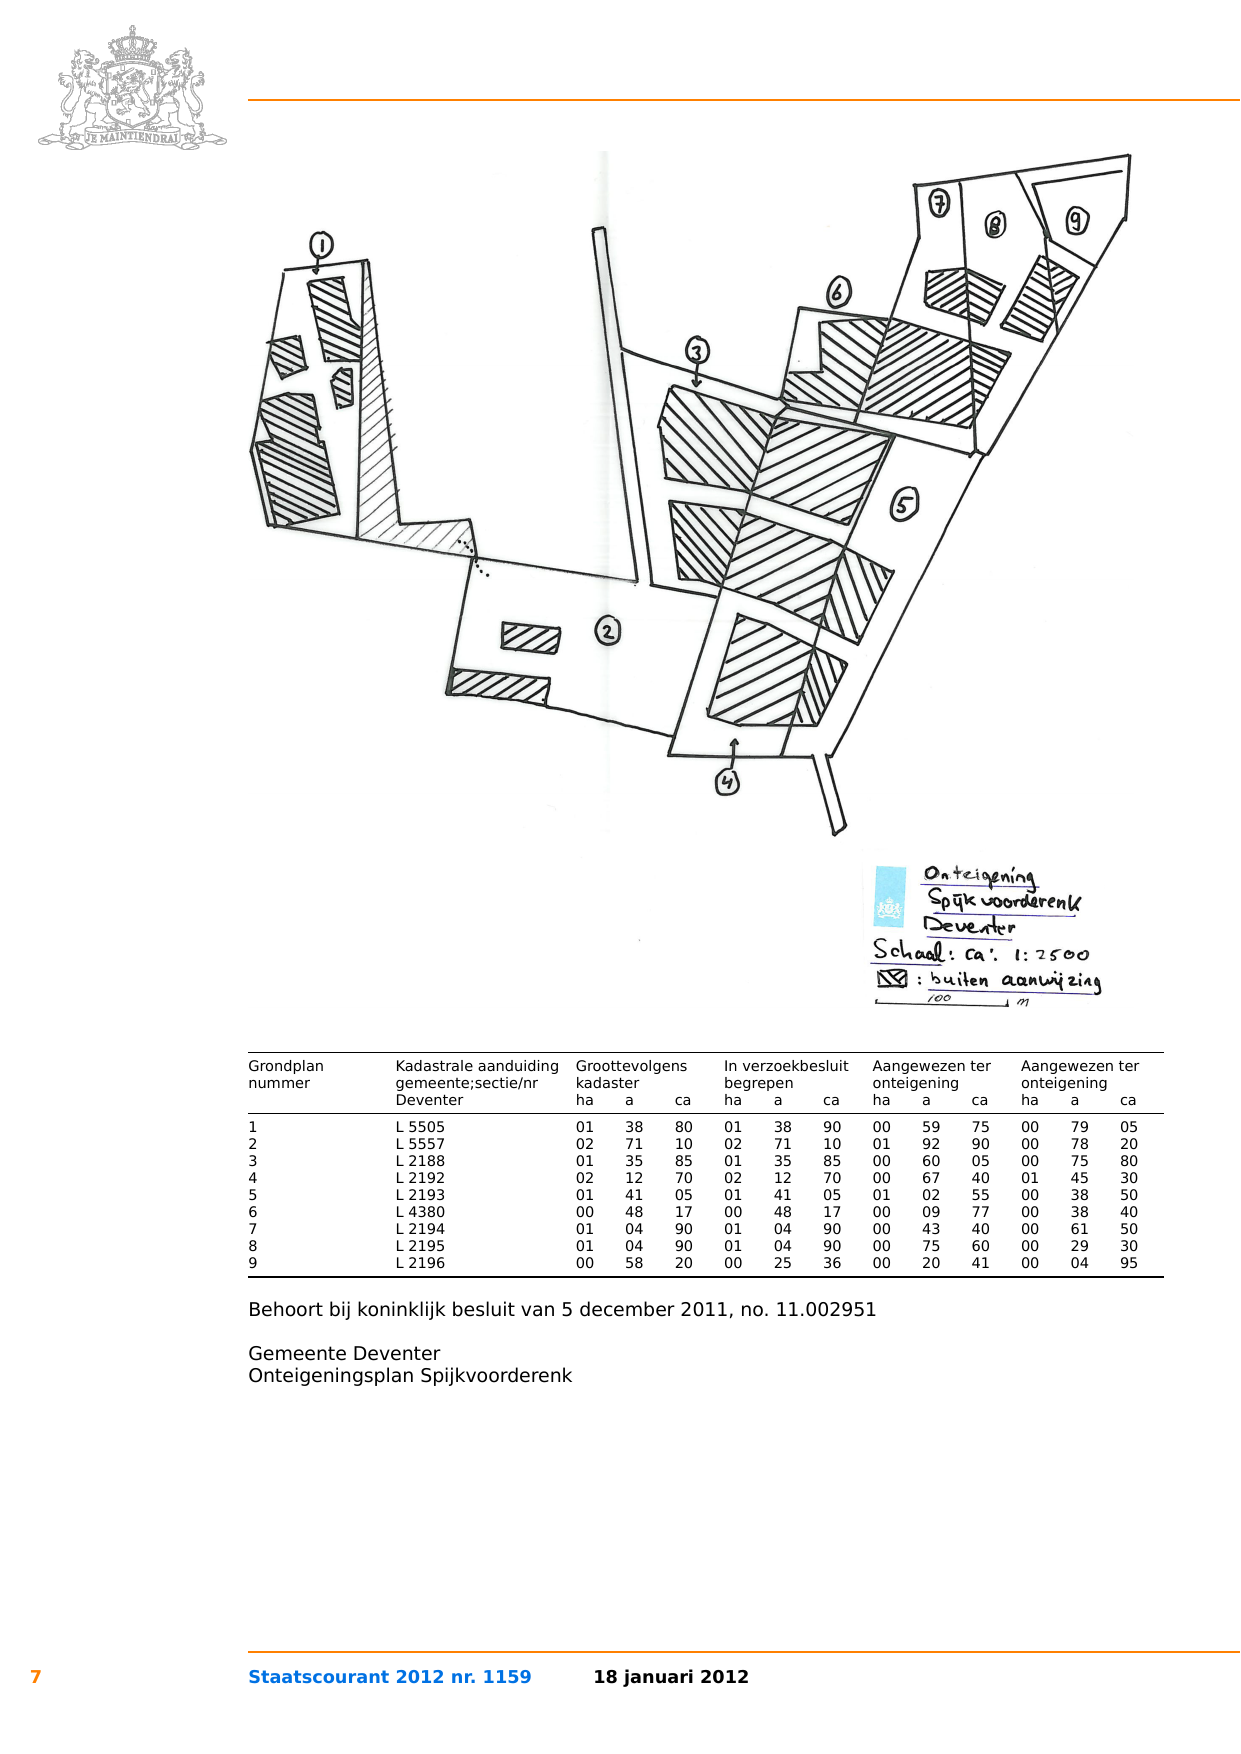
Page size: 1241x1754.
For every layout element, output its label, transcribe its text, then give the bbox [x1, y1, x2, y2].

table_cell a [768, 1092, 817, 1113]
table_cell a [1064, 1092, 1114, 1113]
table_cell 02 [718, 1170, 767, 1187]
table_header Grondplan nummer [248, 1053, 389, 1092]
table_cell 00 [866, 1255, 916, 1276]
table_cell ca [669, 1092, 718, 1113]
table_cell 4 [248, 1170, 389, 1187]
table_header Kadastrale aanduiding gemeente;sectie/nr [389, 1053, 569, 1092]
table_cell 75 [1064, 1153, 1114, 1170]
table_cell 80 [669, 1114, 718, 1136]
table_cell 00 [1015, 1238, 1064, 1255]
picture [248, 151, 1134, 1008]
table_cell 00 [1015, 1153, 1064, 1170]
table_cell [248, 1092, 389, 1113]
table_cell 1 [248, 1114, 389, 1136]
table_cell 00 [570, 1255, 619, 1276]
table_cell 59 [916, 1114, 965, 1136]
table_cell 20 [916, 1255, 965, 1276]
table_cell 10 [669, 1136, 718, 1153]
table_cell 00 [1015, 1255, 1064, 1276]
table_cell 00 [866, 1221, 916, 1238]
table_cell 01 [718, 1221, 767, 1238]
table_cell 92 [916, 1136, 965, 1153]
table_cell 50 [1114, 1187, 1163, 1204]
table_header Aangewezen ter onteigening [866, 1053, 1015, 1092]
table_cell 8 [248, 1238, 389, 1255]
table_cell 01 [570, 1153, 619, 1170]
table_cell L 2195 [389, 1238, 569, 1255]
table_cell 75 [965, 1114, 1015, 1136]
table_cell L 4380 [389, 1204, 569, 1221]
table_cell 50 [1114, 1221, 1163, 1238]
table_cell 04 [768, 1221, 817, 1238]
table_cell 00 [866, 1204, 916, 1221]
table_cell 38 [619, 1114, 668, 1136]
table_cell 20 [669, 1255, 718, 1276]
table_cell 60 [965, 1238, 1015, 1255]
table_cell 05 [965, 1153, 1015, 1170]
table_cell 02 [570, 1136, 619, 1153]
table_cell Deventer [389, 1092, 569, 1113]
table_cell 00 [1015, 1114, 1064, 1136]
table_cell 02 [718, 1136, 767, 1153]
table_header In verzoekbesluit begrepen [718, 1053, 866, 1092]
table_cell 09 [916, 1204, 965, 1221]
table_cell 6 [248, 1204, 389, 1221]
table_cell 95 [1114, 1255, 1163, 1276]
table_cell 71 [768, 1136, 817, 1153]
table_cell 29 [1064, 1238, 1114, 1255]
table_cell 05 [669, 1187, 718, 1204]
table_cell 90 [965, 1136, 1015, 1153]
table_cell 38 [1064, 1204, 1114, 1221]
table_cell 40 [1114, 1204, 1163, 1221]
table_cell 60 [916, 1153, 965, 1170]
table_cell 38 [1064, 1187, 1114, 1204]
table_cell 58 [619, 1255, 668, 1276]
table_header Groottevolgens kadaster [570, 1053, 718, 1092]
table_header Aangewezen ter onteigening [1015, 1053, 1163, 1092]
table_cell 61 [1064, 1221, 1114, 1238]
table_cell 79 [1064, 1114, 1114, 1136]
table_cell 00 [1015, 1187, 1064, 1204]
table_cell 17 [817, 1204, 866, 1221]
table_cell 41 [619, 1187, 668, 1204]
table_cell 01 [718, 1114, 767, 1136]
table_cell 80 [1114, 1153, 1163, 1170]
table_cell 01 [570, 1221, 619, 1238]
table_cell 78 [1064, 1136, 1114, 1153]
text Behoort bij koninklijk besluit van 5 december 2011, no. 11.002951 [248, 1299, 1163, 1321]
table_cell 25 [768, 1255, 817, 1276]
table_cell 71 [619, 1136, 668, 1153]
table_cell 02 [570, 1170, 619, 1187]
table_cell 70 [817, 1170, 866, 1187]
table_cell 90 [669, 1238, 718, 1255]
table_cell 85 [669, 1153, 718, 1170]
table_cell 40 [965, 1170, 1015, 1187]
table_cell 01 [718, 1187, 767, 1204]
table_cell 04 [768, 1238, 817, 1255]
table_cell 00 [570, 1204, 619, 1221]
table_cell 77 [965, 1204, 1015, 1221]
table_cell 01 [718, 1238, 767, 1255]
table_cell ca [817, 1092, 866, 1113]
table_cell 00 [866, 1170, 916, 1187]
table_cell 05 [817, 1187, 866, 1204]
table_cell a [916, 1092, 965, 1113]
table_cell 75 [916, 1238, 965, 1255]
table_cell 9 [248, 1255, 389, 1276]
table_cell 30 [1114, 1238, 1163, 1255]
table_cell L 2193 [389, 1187, 569, 1204]
table_cell L 2192 [389, 1170, 569, 1187]
table_cell 41 [768, 1187, 817, 1204]
table_cell 05 [1114, 1114, 1163, 1136]
table_cell 00 [718, 1255, 767, 1276]
text Gemeente Deventer [248, 1343, 1163, 1365]
table_cell 00 [718, 1204, 767, 1221]
table_cell 67 [916, 1170, 965, 1187]
table_cell 85 [817, 1153, 866, 1170]
table_cell L 5557 [389, 1136, 569, 1153]
table_cell L 2188 [389, 1153, 569, 1170]
table_cell 01 [718, 1153, 767, 1170]
table_cell 01 [570, 1187, 619, 1204]
table_cell 00 [866, 1238, 916, 1255]
table_cell 41 [965, 1255, 1015, 1276]
table_cell ha [1015, 1092, 1064, 1113]
table_cell L 2194 [389, 1221, 569, 1238]
table_cell 48 [619, 1204, 668, 1221]
table_cell 00 [1015, 1221, 1064, 1238]
table_cell 38 [768, 1114, 817, 1136]
table_cell 90 [817, 1221, 866, 1238]
table_cell 55 [965, 1187, 1015, 1204]
table_cell 02 [916, 1187, 965, 1204]
table_cell 3 [248, 1153, 389, 1170]
table_cell 01 [866, 1187, 916, 1204]
table_cell 00 [866, 1114, 916, 1136]
table_cell 17 [669, 1204, 718, 1221]
table_cell 90 [817, 1114, 866, 1136]
table_cell 04 [1064, 1255, 1114, 1276]
table_cell 00 [1015, 1204, 1064, 1221]
table_cell ha [570, 1092, 619, 1113]
table_cell ha [718, 1092, 767, 1113]
table_cell 40 [965, 1221, 1015, 1238]
table_cell 45 [1064, 1170, 1114, 1187]
table_cell 12 [768, 1170, 817, 1187]
table_cell L 5505 [389, 1114, 569, 1136]
table_cell 2 [248, 1136, 389, 1153]
table_cell 30 [1114, 1170, 1163, 1187]
table_cell 00 [866, 1153, 916, 1170]
table_cell 01 [570, 1238, 619, 1255]
table_cell 5 [248, 1187, 389, 1204]
table_cell 00 [1015, 1136, 1064, 1153]
table_cell 01 [570, 1114, 619, 1136]
table_cell L 2196 [389, 1255, 569, 1276]
table_cell 12 [619, 1170, 668, 1187]
table_cell 7 [248, 1221, 389, 1238]
table_cell a [619, 1092, 668, 1113]
table_cell 04 [619, 1221, 668, 1238]
picture [38, 25, 227, 150]
table_cell 36 [817, 1255, 866, 1276]
table_cell 48 [768, 1204, 817, 1221]
table_cell 43 [916, 1221, 965, 1238]
table_cell 01 [1015, 1170, 1064, 1187]
table_cell ca [1114, 1092, 1163, 1113]
table_cell 20 [1114, 1136, 1163, 1153]
table_cell 04 [619, 1238, 668, 1255]
table_cell 90 [817, 1238, 866, 1255]
table_cell ca [965, 1092, 1015, 1113]
table_cell 10 [817, 1136, 866, 1153]
table_cell 35 [768, 1153, 817, 1170]
table_cell 01 [866, 1136, 916, 1153]
table_cell ha [866, 1092, 916, 1113]
table_cell 70 [669, 1170, 718, 1187]
text Onteigeningsplan Spijkvoorderenk [248, 1365, 1163, 1387]
table_cell 35 [619, 1153, 668, 1170]
table_cell 90 [669, 1221, 718, 1238]
